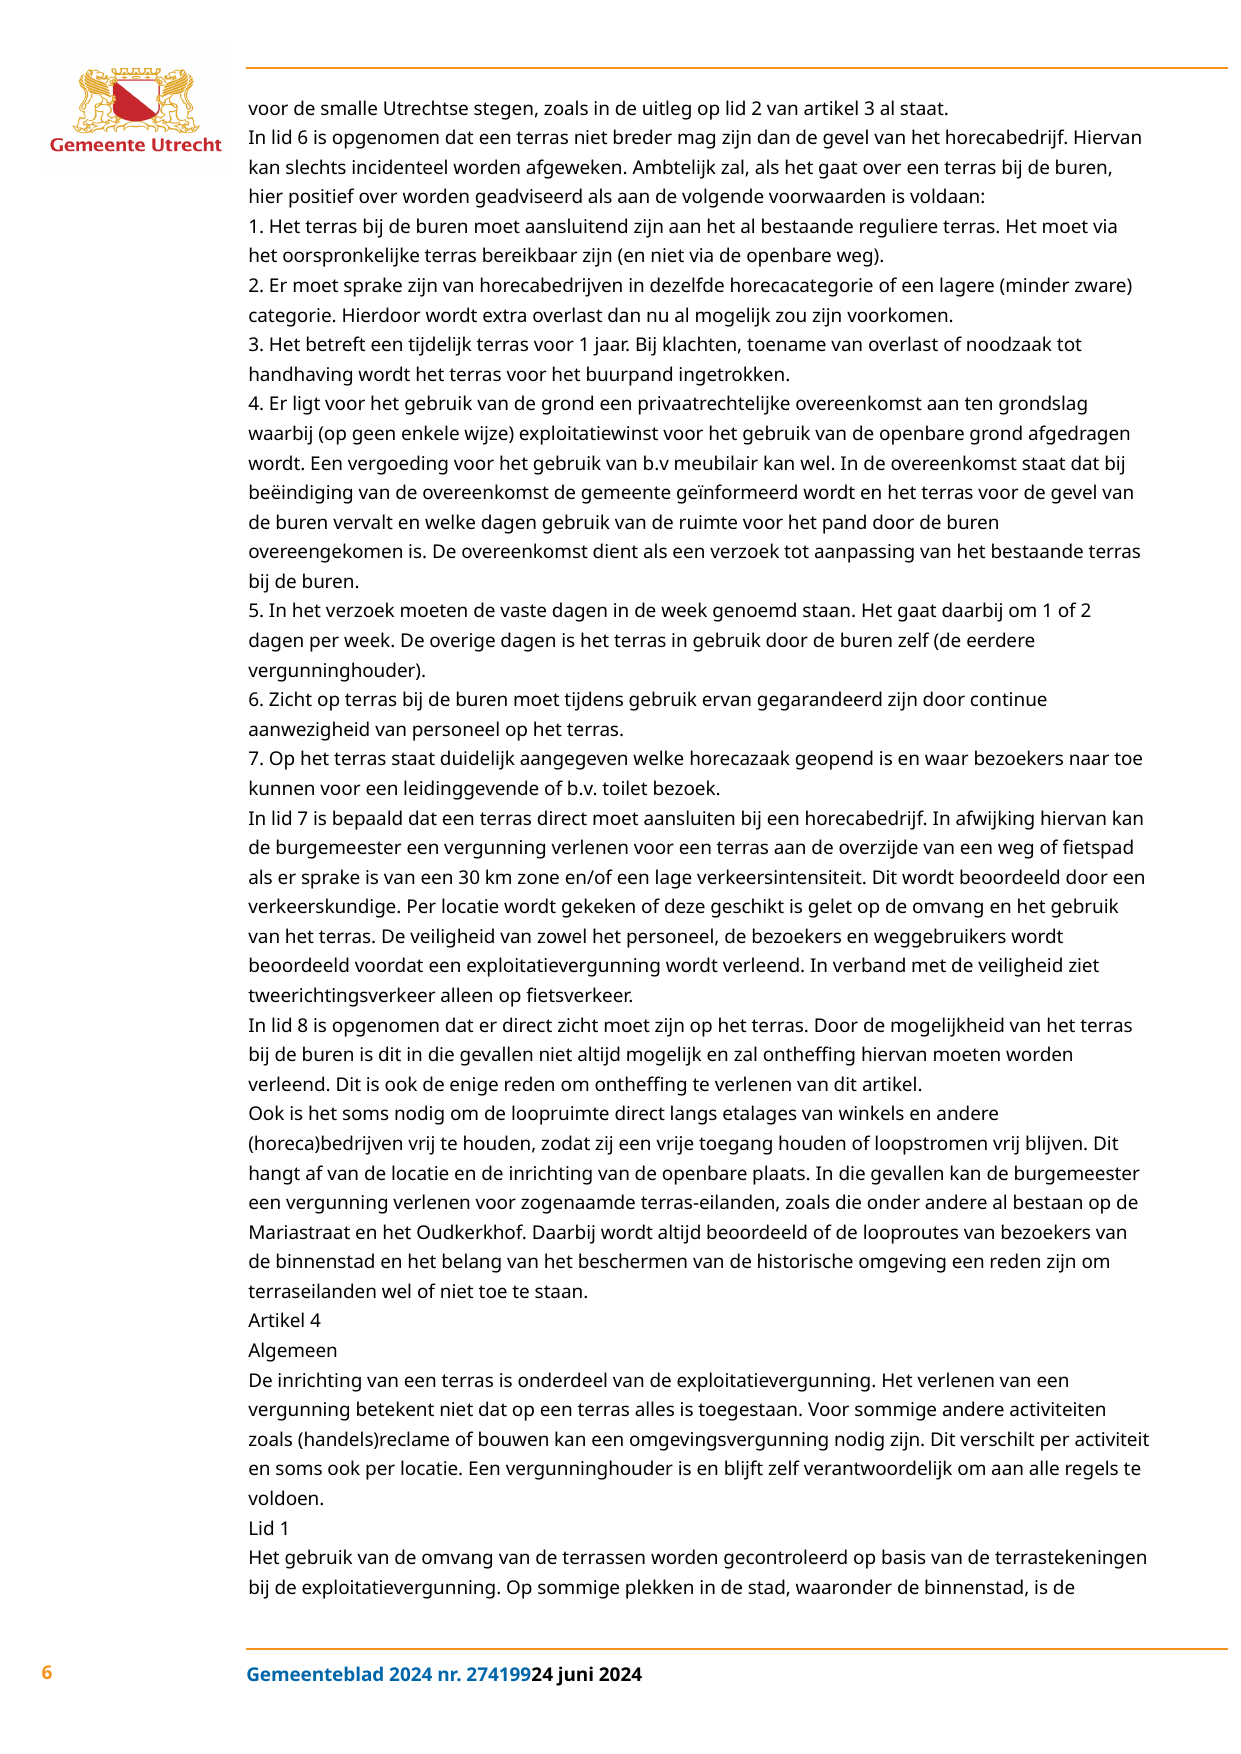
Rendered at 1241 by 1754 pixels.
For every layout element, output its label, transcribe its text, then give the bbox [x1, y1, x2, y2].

picture [41, 47, 231, 172]
text 5. In het verzoek moeten de vaste dagen in de week genoemd staan. Het gaat daarbij om 1 of 2 dagen per week. De overige dagen is het terras in gebruik door de buren zelf (de eerdere vergunninghouder). [248, 598, 1152, 683]
text De inrichting van een terras is onderdeel van de exploitatievergunning. Het verlenen van een vergunning betekent niet dat op een terras alles is toegestaan. Voor sommige andere activiteiten zoals (handels)reclame of bouwen kan een omgevingsvergunning nodig zijn. Dit verschilt per activiteit en soms ook per locatie. Een vergunninghouder is en blijft zelf verantwoordelijk om aan alle regels te voldoen. [248, 1367, 1152, 1511]
text In lid 6 is opgenomen dat een terras niet breder mag zijn dan de gevel van het horecabedrijf. Hiervan kan slechts incidenteel worden afgeweken. Ambtelijk zal, als het gaat over een terras bij de buren, hier positief over worden geadviseerd als aan de volgende voorwaarden is voldaan: [248, 124, 1152, 209]
text Het gebruik van de omvang van de terrassen worden gecontroleerd op basis van de terrastekeningen bij de exploitatievergunning. Op sommige plekken in de stad, waaronder de binnenstad, is de [248, 1544, 1152, 1600]
text Algemeen [248, 1337, 1152, 1363]
text 1. Het terras bij de buren moet aansluitend zijn aan het al bestaande reguliere terras. Het moet via het oorspronkelijke terras bereikbaar zijn (en niet via de openbare weg). [248, 213, 1152, 268]
text Lid 1 [248, 1515, 1152, 1541]
text In lid 7 is bepaald dat een terras direct moet aansluiten bij een horecabedrijf. In afwijking hiervan kan de burgemeester een vergunning verlenen voor een terras aan de overzijde van een weg of fietspad als er sprake is van een 30 km zone en/of een lage verkeersintensiteit. Dit wordt beoordeeld door een verkeerskundige. Per locatie wordt gekeken of deze geschikt is gelet op de omvang en het gebruik van het terras. De veiligheid van zowel het personeel, de bezoekers en weggebruikers wordt beoordeeld voordat een exploitatievergunning wordt verleend. In verband met de veiligheid ziet tweerichtingsverkeer alleen op fietsverkeer. [248, 805, 1152, 1008]
text voor de smalle Utrechtse stegen, zoals in de uitleg op lid 2 van artikel 3 al staat. [248, 95, 1152, 121]
text 6. Zicht op terras bij de buren moet tijdens gebruik ervan gegarandeerd zijn door continue aanwezigheid van personeel op het terras. [248, 686, 1152, 742]
text 4. Er ligt voor het gebruik van de grond een privaatrechtelijke overeenkomst aan ten grondslag waarbij (op geen enkele wijze) exploitatiewinst voor het gebruik van de openbare grond afgedragen wordt. Een vergoeding voor het gebruik van b.v meubilair kan wel. In de overeenkomst staat dat bij beëindiging van de overeenkomst de gemeente geïnformeerd wordt en het terras voor de gevel van de buren vervalt en welke dagen gebruik van de ruimte voor het pand door de buren overeengekomen is. De overeenkomst dient als een verzoek tot aanpassing van het bestaande terras bij de buren. [248, 391, 1152, 594]
text Ook is het soms nodig om de loopruimte direct langs etalages van winkels en andere (horeca)bedrijven vrij te houden, zodat zij een vrije toegang houden of loopstromen vrij blijven. Dit hangt af van de locatie en de inrichting van de openbare plaats. In die gevallen kan de burgemeester een vergunning verlenen voor zogenaamde terras-eilanden, zoals die onder andere al bestaan op de Mariastraat en het Oudkerkhof. Daarbij wordt altijd beoordeeld of de looproutes van bezoekers van de binnenstad en het belang van het beschermen van de historische omgeving een reden zijn om terraseilanden wel of niet toe te staan. [248, 1101, 1152, 1304]
text Artikel 4 [248, 1308, 1152, 1333]
text 7. Op het terras staat duidelijk aangegeven welke horecazaak geopend is en waar bezoekers naar toe kunnen voor een leidinggevende of b.v. toilet bezoek. [248, 746, 1152, 801]
text 2. Er moet sprake zijn van horecabedrijven in dezelfde horecacategorie of een lagere (minder zware) categorie. Hierdoor wordt extra overlast dan nu al mogelijk zou zijn voorkomen. [248, 272, 1152, 328]
text In lid 8 is opgenomen dat er direct zicht moet zijn op het terras. Door de mogelijkheid van het terras bij de buren is dit in die gevallen niet altijd mogelijk en zal ontheffing hiervan moeten worden verleend. Dit is ook de enige reden om ontheffing te verlenen van dit artikel. [248, 1012, 1152, 1097]
text 3. Het betreft een tijdelijk terras voor 1 jaar. Bij klachten, toename van overlast of noodzaak tot handhaving wordt het terras voor het buurpand ingetrokken. [248, 331, 1152, 387]
